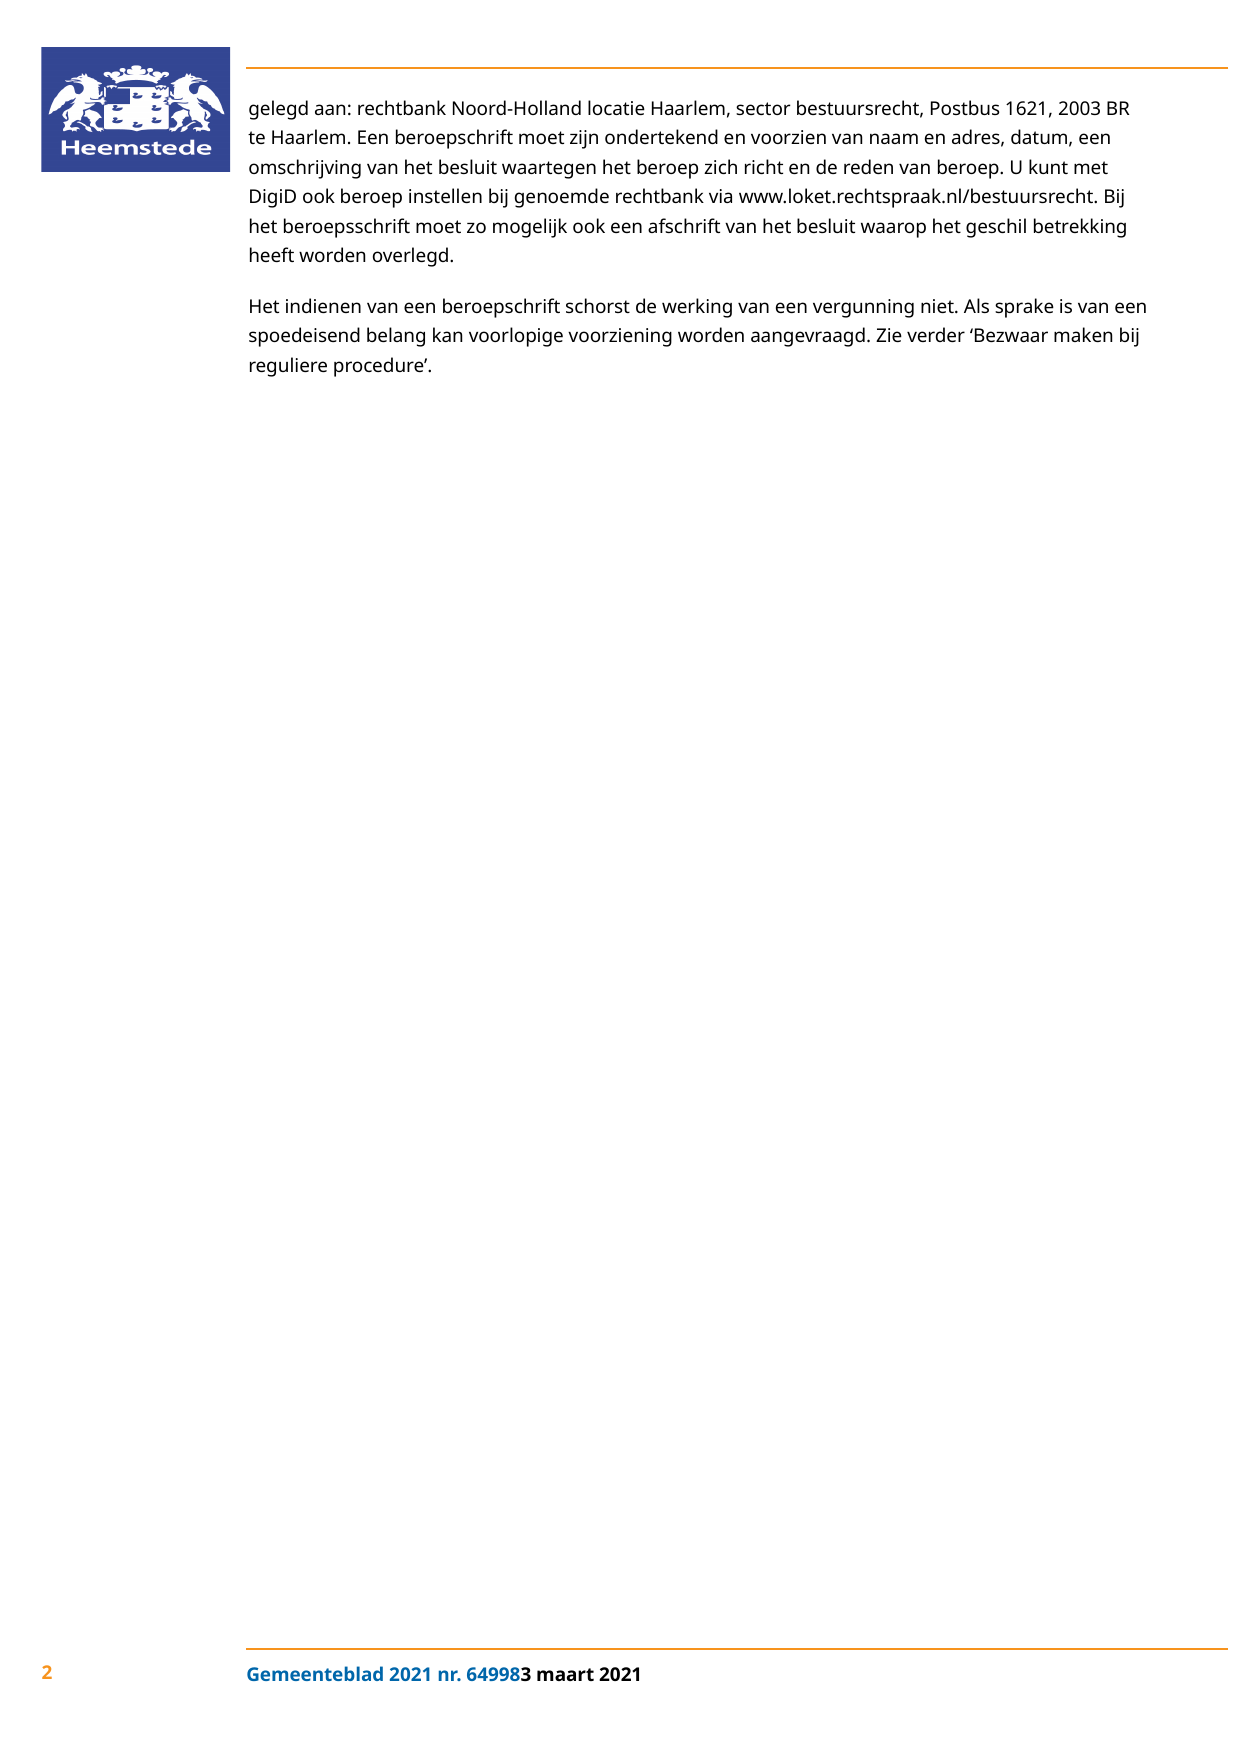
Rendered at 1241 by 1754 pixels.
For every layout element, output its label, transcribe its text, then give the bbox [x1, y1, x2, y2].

picture [41, 47, 231, 172]
text gelegd aan: rechtbank Noord-Holland locatie Haarlem, sector bestuursrecht, Postbus 1621, 2003 BR te Haarlem. Een beroepschrift moet zijn ondertekend en voorzien van naam en adres, datum, een omschrijving van het besluit waartegen het beroep zich richt en de reden van beroep. U kunt met DigiD ook beroep instellen bij genoemde rechtbank via www.loket.rechtspraak.nl/bestuursrecht. Bij het beroepsschrift moet zo mogelijk ook een afschrift van het besluit waarop het geschil betrekking heeft worden overlegd. [248, 95, 1152, 268]
text Het indienen van een beroepschrift schorst de werking van een vergunning niet. Als sprake is van een spoedeisend belang kan voorlopige voorziening worden aangevraagd. Zie verder ‘Bezwaar maken bij reguliere procedure’. [248, 293, 1152, 378]
